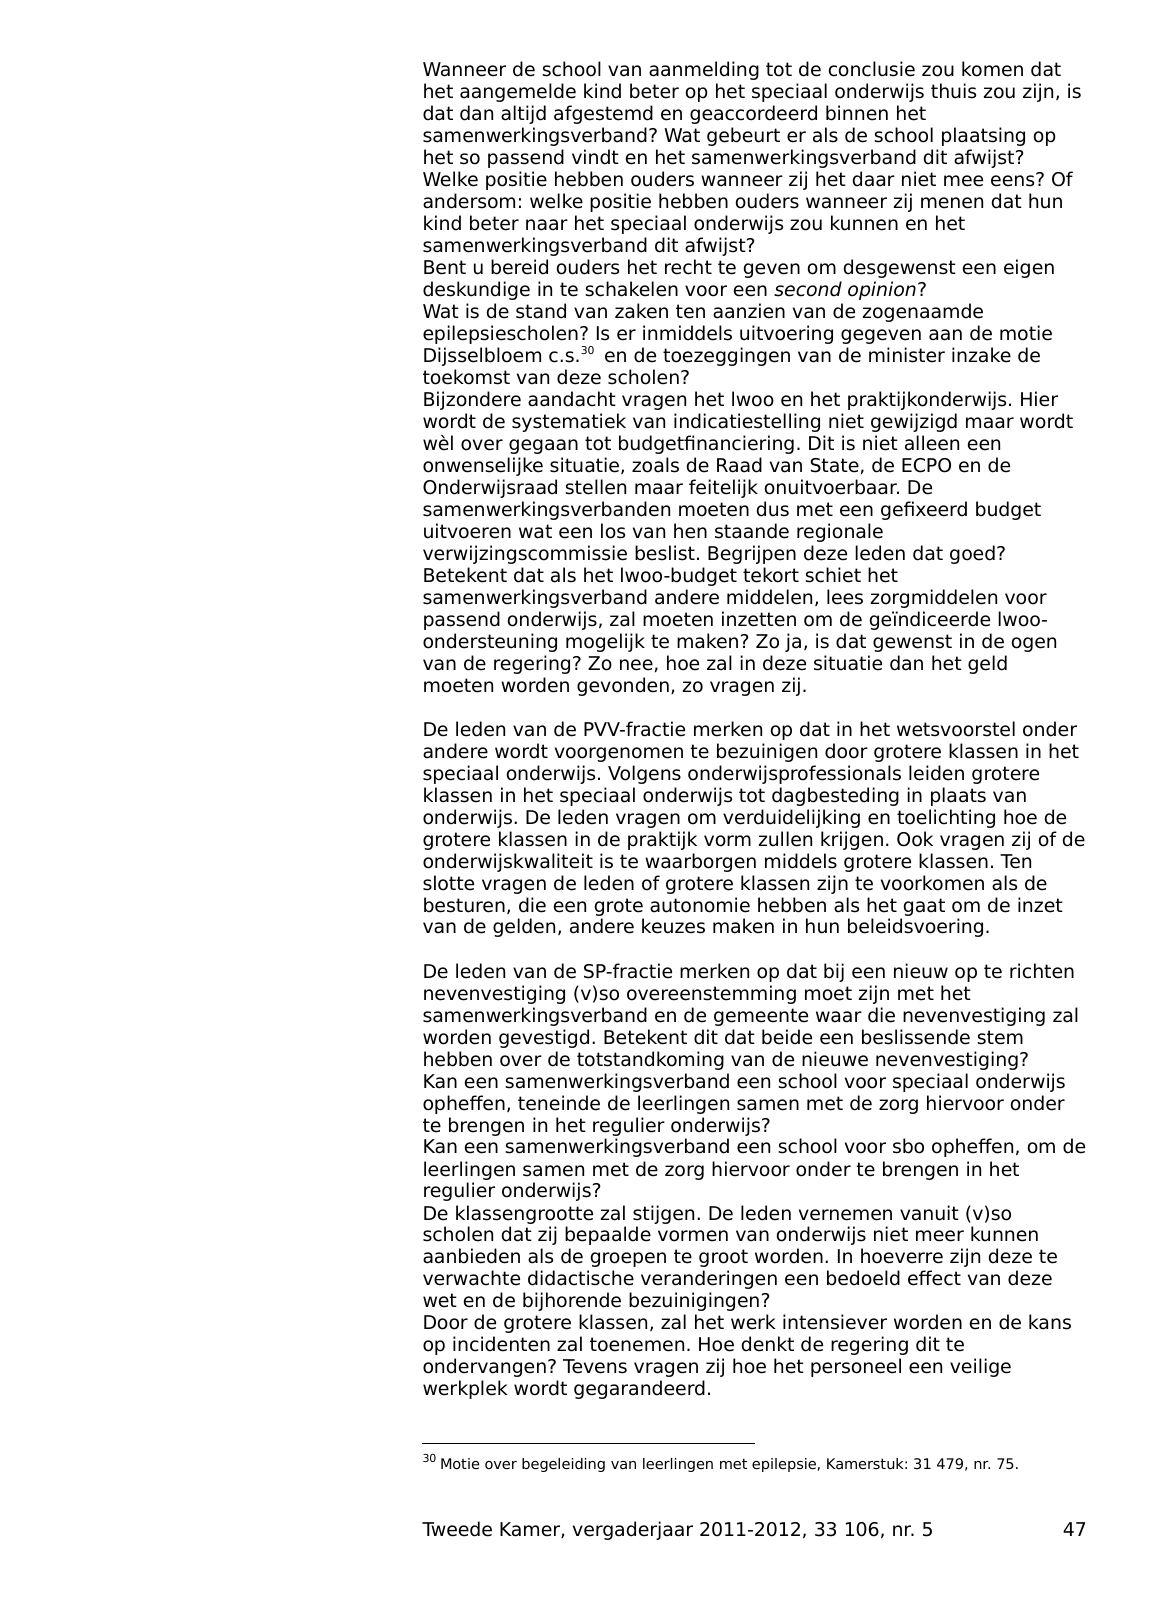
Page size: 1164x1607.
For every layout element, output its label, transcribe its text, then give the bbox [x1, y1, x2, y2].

text De leden van de PVV-fractie merken op dat in het wetsvoorstel onder andere wordt voorgenomen te bezuinigen door grotere klassen in het speciaal onderwijs. Volgens onderwijsprofessionals leiden grotere klassen in het speciaal onderwijs tot dagbesteding in plaats van onderwijs. De leden vragen om verduidelijking en toelichting hoe de grotere klassen in de praktijk vorm zullen krijgen. Ook vragen zij of de onderwijskwaliteit is te waarborgen middels grotere klassen. Ten slotte vragen de leden of grotere klassen zijn te voorkomen als de besturen, die een grote autonomie hebben als het gaat om de inzet van de gelden, andere keuzes maken in hun beleidsvoering. [422, 719, 1087, 938]
text Bijzondere aandacht vragen het lwoo en het praktijkonderwijs. Hier wordt de systematiek van indicatiestelling niet gewijzigd maar wordt wèl over gegaan tot budgetfinanciering. Dit is niet alleen een onwenselijke situatie, zoals de Raad van State, de ECPO en de Onderwijsraad stellen maar feitelijk onuitvoerbaar. De samenwerkingsverbanden moeten dus met een gefixeerd budget uitvoeren wat een los van hen staande regionale verwijzingscommissie beslist. Begrijpen deze leden dat goed? Betekent dat als het lwoo-budget tekort schiet het samenwerkingsverband andere middelen, lees zorgmiddelen voor passend onderwijs, zal moeten inzetten om de geïndiceerde lwoo-ondersteuning mogelijk te maken? Zo ja, is dat gewenst in de ogen van de regering? Zo nee, hoe zal in deze situatie dan het geld moeten worden gevonden, zo vragen zij. [422, 389, 1087, 696]
text Wat is de stand van zaken ten aanzien van de zogenaamde epilepsiescholen? Is er inmiddels uitvoering gegeven aan de motie Dijsselbloem c.s. en de toezeggingen van de minister inzake de toekomst van deze scholen? [422, 301, 1087, 389]
text Bent u bereid ouders het recht te geven om desgewenst een eigen deskundige in te schakelen voor een second opinion? [422, 257, 1087, 301]
text Kan een samenwerkingsverband een school voor speciaal onderwijs opheffen, teneinde de leerlingen samen met de zorg hiervoor onder te brengen in het regulier onderwijs? [422, 1071, 1087, 1136]
text Kan een samenwerkingsverband een school voor sbo opheffen, om de leerlingen samen met de zorg hiervoor onder te brengen in het regulier onderwijs? [422, 1136, 1087, 1202]
text De leden van de SP-fractie merken op dat bij een nieuw op te richten nevenvestiging (v)so overeenstemming moet zijn met het samenwerkingsverband en de gemeente waar die nevenvestiging zal worden gevestigd. Betekent dit dat beide een beslissende stem hebben over de totstandkoming van de nieuwe nevenvestiging? [422, 961, 1087, 1071]
text Door de grotere klassen, zal het werk intensiever worden en de kans op incidenten zal toenemen. Hoe denkt de regering dit te ondervangen? Tevens vragen zij hoe het personeel een veilige werkplek wordt gegarandeerd. [422, 1312, 1087, 1400]
text Wanneer de school van aanmelding tot de conclusie zou komen dat het aangemelde kind beter op het speciaal onderwijs thuis zou zijn, is dat dan altijd afgestemd en geaccordeerd binnen het samenwerkingsverband? Wat gebeurt er als de school plaatsing op het so passend vindt en het samenwerkingsverband dit afwijst? [422, 59, 1087, 169]
text De klassengrootte zal stijgen. De leden vernemen vanuit (v)so scholen dat zij bepaalde vormen van onderwijs niet meer kunnen aanbieden als de groepen te groot worden. In hoeverre zijn deze te verwachte didactische veranderingen een bedoeld effect van deze wet en de bijhorende bezuinigingen? [422, 1202, 1087, 1312]
text Welke positie hebben ouders wanneer zij het daar niet mee eens? Of andersom: welke positie hebben ouders wanneer zij menen dat hun kind beter naar het speciaal onderwijs zou kunnen en het samenwerkingsverband dit afwijst? [422, 169, 1087, 257]
text Motie over begeleiding van leerlingen met epilepsie, Kamerstuk: 31 479, nr. 75. [422, 1452, 1087, 1474]
